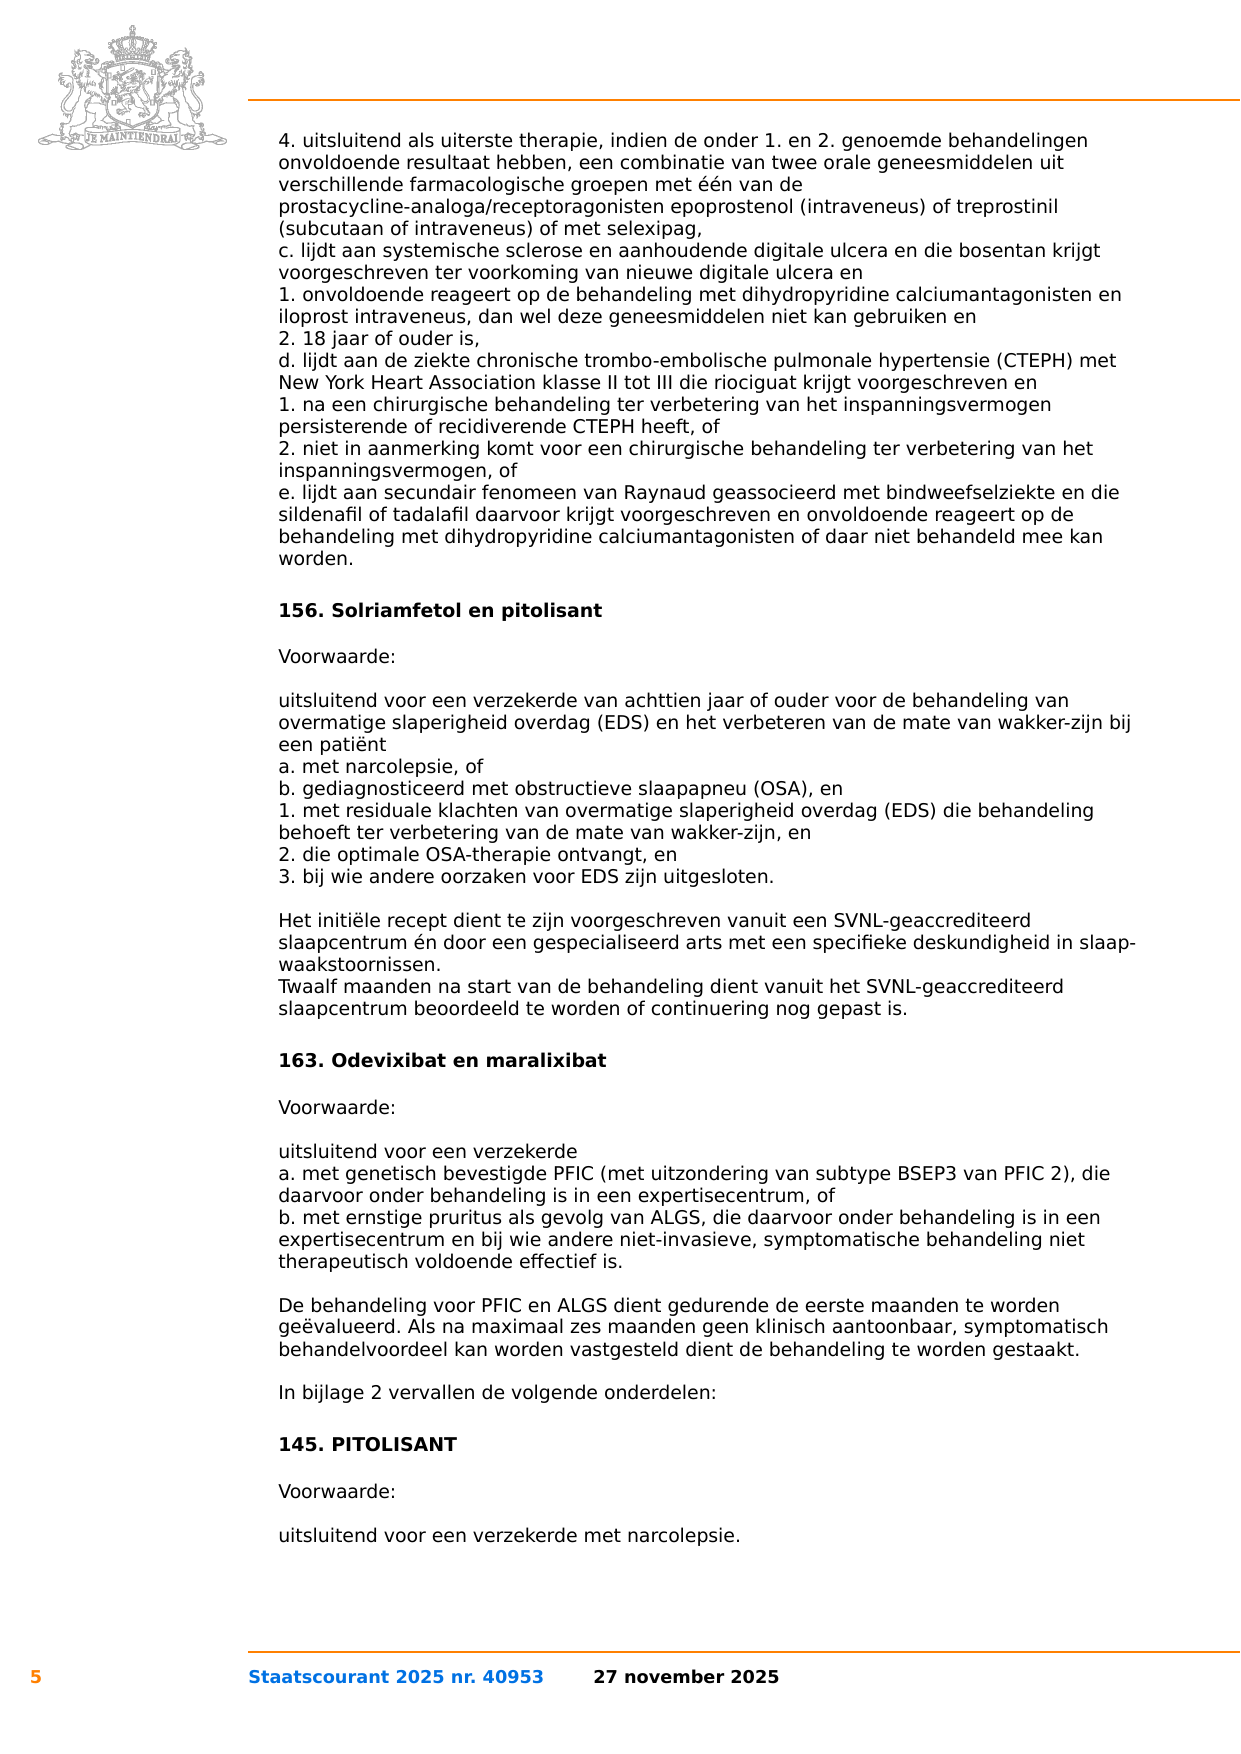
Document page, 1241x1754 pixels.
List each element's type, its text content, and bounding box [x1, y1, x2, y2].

text In bijlage 2 vervallen de volgende onderdelen: [278, 1382, 1163, 1404]
text 1. na een chirurgische behandeling ter verbetering van het inspanningsvermogen persisterende of recidiverende CTEPH heeft, of [278, 394, 1163, 438]
text uitsluitend voor een verzekerde met narcolepsie. [278, 1525, 1163, 1547]
text e. lijdt aan secundair fenomeen van Raynaud geassocieerd met bindweefselziekte en die sildenafil of tadalafil daarvoor krijgt voorgeschreven en onvoldoende reageert op de behandeling met dihydropyridine calciumantagonisten of daar niet behandeld mee kan worden. [278, 482, 1163, 569]
text c. lijdt aan systemische sclerose en aanhoudende digitale ulcera en die bosentan krijgt voorgeschreven ter voorkoming van nieuwe digitale ulcera en [278, 240, 1163, 284]
text b. met ernstige pruritus als gevolg van ALGS, die daarvoor onder behandeling is in een expertisecentrum en bij wie andere niet-invasieve, symptomatische behandeling niet therapeutisch voldoende effectief is. [278, 1207, 1163, 1273]
text uitsluitend voor een verzekerde van achttien jaar of ouder voor de behandeling van overmatige slaperigheid overdag (EDS) en het verbeteren van de mate van wakker-zijn bij een patiënt [278, 690, 1163, 756]
text d. lijdt aan de ziekte chronische trombo-embolische pulmonale hypertensie (CTEPH) met New York Heart Association klasse II tot III die riociguat krijgt voorgeschreven en [278, 350, 1163, 394]
text Twaalf maanden na start van de behandeling dient vanuit het SVNL-geaccrediteerd slaapcentrum beoordeeld te worden of continuering nog gepast is. [278, 976, 1163, 1020]
text 2. die optimale OSA-therapie ontvangt, en [278, 844, 1163, 866]
text b. gediagnosticeerd met obstructieve slaapapneu (OSA), en [278, 778, 1163, 800]
text a. met genetisch bevestigde PFIC (met uitzondering van subtype BSEP3 van PFIC 2), die daarvoor onder behandeling is in een expertisecentrum, of [278, 1163, 1163, 1207]
text Het initiële recept dient te zijn voorgeschreven vanuit een SVNL-geaccrediteerd slaapcentrum én door een gespecialiseerd arts met een specifieke deskundigheid in slaap-waakstoornissen. [278, 910, 1163, 976]
text 2. niet in aanmerking komt voor een chirurgische behandeling ter verbetering van het inspanningsvermogen, of [278, 438, 1163, 482]
subtitle 156. Solriamfetol en pitolisant [278, 599, 1163, 621]
subtitle 163. Odevixibat en maralixibat [278, 1050, 1163, 1072]
text a. met narcolepsie, of [278, 756, 1163, 778]
text 4. uitsluitend als uiterste therapie, indien de onder 1. en 2. genoemde behandelingen onvoldoende resultaat hebben, een combinatie van twee orale geneesmiddelen uit verschillende farmacologische groepen met één van de prostacycline-analoga/receptoragonisten epoprostenol (intraveneus) of treprostinil (subcutaan of intraveneus) of met selexipag, [278, 130, 1163, 240]
subtitle 145. PITOLISANT [278, 1434, 1163, 1456]
text 1. onvoldoende reageert op de behandeling met dihydropyridine calciumantagonisten en iloprost intraveneus, dan wel deze geneesmiddelen niet kan gebruiken en [278, 284, 1163, 328]
text Voorwaarde: [278, 646, 1163, 668]
text Voorwaarde: [278, 1097, 1163, 1119]
text uitsluitend voor een verzekerde [278, 1141, 1163, 1163]
picture [38, 25, 227, 150]
text 2. 18 jaar of ouder is, [278, 328, 1163, 350]
text Voorwaarde: [278, 1481, 1163, 1503]
text 3. bij wie andere oorzaken voor EDS zijn uitgesloten. [278, 866, 1163, 888]
text 1. met residuale klachten van overmatige slaperigheid overdag (EDS) die behandeling behoeft ter verbetering van de mate van wakker-zijn, en [278, 800, 1163, 844]
text De behandeling voor PFIC en ALGS dient gedurende de eerste maanden te worden geëvalueerd. Als na maximaal zes maanden geen klinisch aantoonbaar, symptomatisch behandelvoordeel kan worden vastgesteld dient de behandeling te worden gestaakt. [278, 1294, 1163, 1360]
